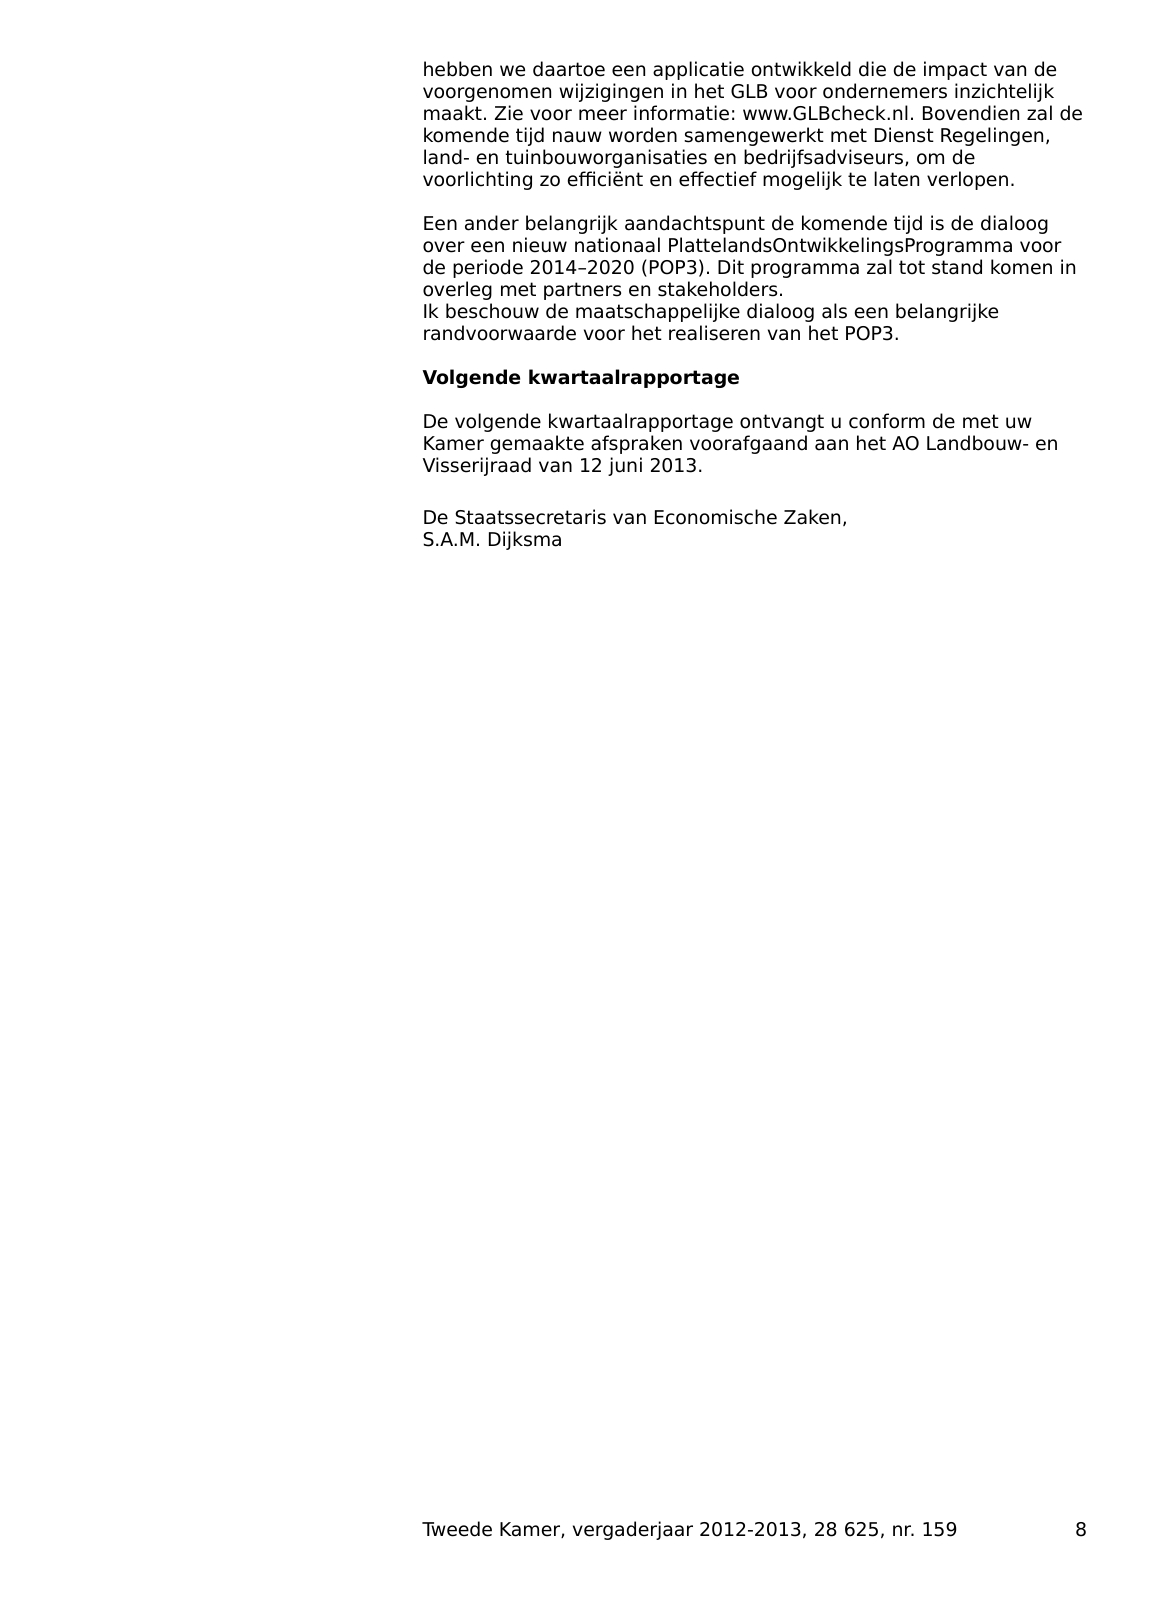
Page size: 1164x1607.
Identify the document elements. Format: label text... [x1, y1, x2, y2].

text Een ander belangrijk aandachtspunt de komende tijd is de dialoog over een nieuw nationaal PlattelandsOntwikkelingsProgramma voor de periode 2014–2020 (POP3). Dit programma zal tot stand komen in overleg met partners en stakeholders. [422, 213, 1087, 301]
text De volgende kwartaalrapportage ontvangt u conform de met uw Kamer gemaakte afspraken voorafgaand aan het AO Landbouw- en Visserijraad van 12 juni 2013. [422, 411, 1087, 477]
text hebben we daartoe een applicatie ontwikkeld die de impact van de voorgenomen wijzigingen in het GLB voor ondernemers inzichtelijk maakt. Zie voor meer informatie: www.GLBcheck.nl. Bovendien zal de komende tijd nauw worden samengewerkt met Dienst Regelingen, land- en tuinbouworganisaties en bedrijfsadviseurs, om de voorlichting zo efficiënt en effectief mogelijk te laten verlopen. [422, 59, 1087, 191]
text Ik beschouw de maatschappelijke dialoog als een belangrijke randvoorwaarde voor het realiseren van het POP3. [422, 301, 1087, 345]
text De Staatssecretaris van Economische Zaken, S.A.M. Dijksma [422, 507, 1087, 551]
subtitle Volgende kwartaalrapportage [422, 367, 1087, 389]
